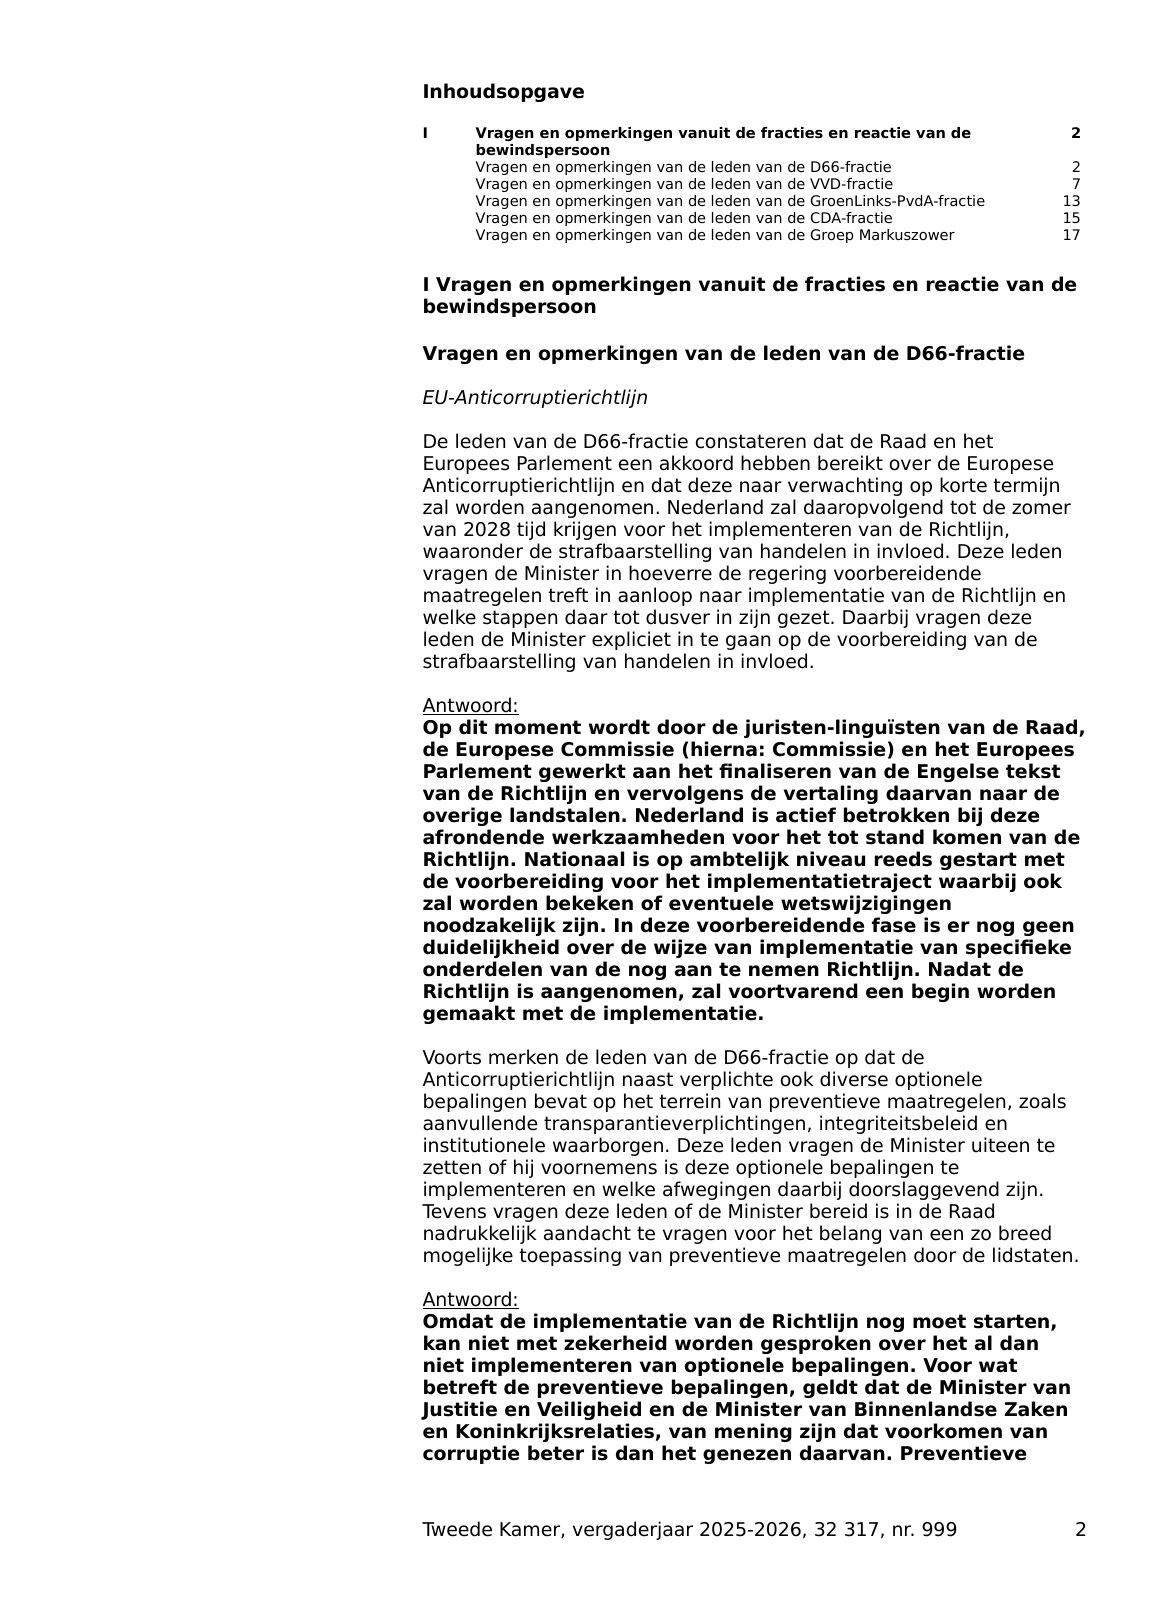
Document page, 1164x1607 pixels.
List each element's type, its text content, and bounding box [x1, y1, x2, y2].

table_cell Vragen en opmerkingen van de leden van de GroenLinks-PvdA-fractie [470, 193, 1028, 210]
text Omdat de implementatie van de Richtlijn nog moet starten, kan niet met zekerheid worden gesproken over het al dan niet implementeren van optionele bepalingen. Voor wat betreft de preventieve bepalingen, geldt dat de Minister van Justitie en Veiligheid en de Minister van Binnenlandse Zaken en Koninkrijksrelaties, van mening zijn dat voorkomen van corruptie beter is dan het genezen daarvan. Preventieve [422, 1311, 1087, 1465]
table_cell 2 [1028, 159, 1087, 176]
table_cell 13 [1028, 193, 1087, 210]
subtitle Inhoudsopgave [422, 81, 1087, 103]
table_cell Vragen en opmerkingen van de leden van de CDA-fractie [470, 210, 1028, 227]
text Antwoord: [422, 695, 1087, 717]
text De leden van de D66-fractie constateren dat de Raad en het Europees Parlement een akkoord hebben bereikt over de Europese Anticorruptierichtlijn en dat deze naar verwachting op korte termijn zal worden aangenomen. Nederland zal daaropvolgend tot de zomer van 2028 tijd krijgen voor het implementeren van de Richtlijn, waaronder de strafbaarstelling van handelen in invloed. Deze leden vragen de Minister in hoeverre de regering voorbereidende maatregelen treft in aanloop naar implementatie van de Richtlijn en welke stappen daar tot dusver in zijn gezet. Daarbij vragen deze leden de Minister expliciet in te gaan op de voorbereiding van de strafbaarstelling van handelen in invloed. [422, 431, 1087, 673]
subtitle I Vragen en opmerkingen vanuit de fracties en reactie van de bewindspersoon [422, 274, 1087, 318]
table_cell 15 [1028, 210, 1087, 227]
table_cell [422, 159, 469, 176]
table_header 2 [1028, 125, 1087, 159]
table_cell [422, 193, 469, 210]
table_header I [422, 125, 469, 159]
subtitle EU-Anticorruptierichtlijn [422, 387, 1087, 409]
table_cell [422, 176, 469, 193]
table_cell Vragen en opmerkingen van de leden van de Groep Markuszower [470, 227, 1028, 244]
table_cell Vragen en opmerkingen van de leden van de VVD-fractie [470, 176, 1028, 193]
table_header Vragen en opmerkingen vanuit de fracties en reactie van de bewindspersoon [470, 125, 1028, 159]
subtitle Vragen en opmerkingen van de leden van de D66-fractie [422, 343, 1087, 365]
table_cell [422, 227, 469, 244]
text Voorts merken de leden van de D66-fractie op dat de Anticorruptierichtlijn naast verplichte ook diverse optionele bepalingen bevat op het terrein van preventieve maatregelen, zoals aanvullende transparantieverplichtingen, integriteitsbeleid en institutionele waarborgen. Deze leden vragen de Minister uiteen te zetten of hij voornemens is deze optionele bepalingen te implementeren en welke afwegingen daarbij doorslaggevend zijn. Tevens vragen deze leden of de Minister bereid is in de Raad nadrukkelijk aandacht te vragen voor het belang van een zo breed mogelijke toepassing van preventieve maatregelen door de lidstaten. [422, 1047, 1087, 1267]
text Antwoord: [422, 1289, 1087, 1311]
text Op dit moment wordt door de juristen-linguïsten van de Raad, de Europese Commissie (hierna: Commissie) en het Europees Parlement gewerkt aan het finaliseren van de Engelse tekst van de Richtlijn en vervolgens de vertaling daarvan naar de overige landstalen. Nederland is actief betrokken bij deze afrondende werkzaamheden voor het tot stand komen van de Richtlijn. Nationaal is op ambtelijk niveau reeds gestart met de voorbereiding voor het implementatietraject waarbij ook zal worden bekeken of eventuele wetswijzigingen noodzakelijk zijn. In deze voorbereidende fase is er nog geen duidelijkheid over de wijze van implementatie van specifieke onderdelen van de nog aan te nemen Richtlijn. Nadat de Richtlijn is aangenomen, zal voortvarend een begin worden gemaakt met de implementatie. [422, 717, 1087, 1025]
table_cell [422, 210, 469, 227]
table_cell 7 [1028, 176, 1087, 193]
table_cell Vragen en opmerkingen van de leden van de D66-fractie [470, 159, 1028, 176]
table_cell 17 [1028, 227, 1087, 244]
